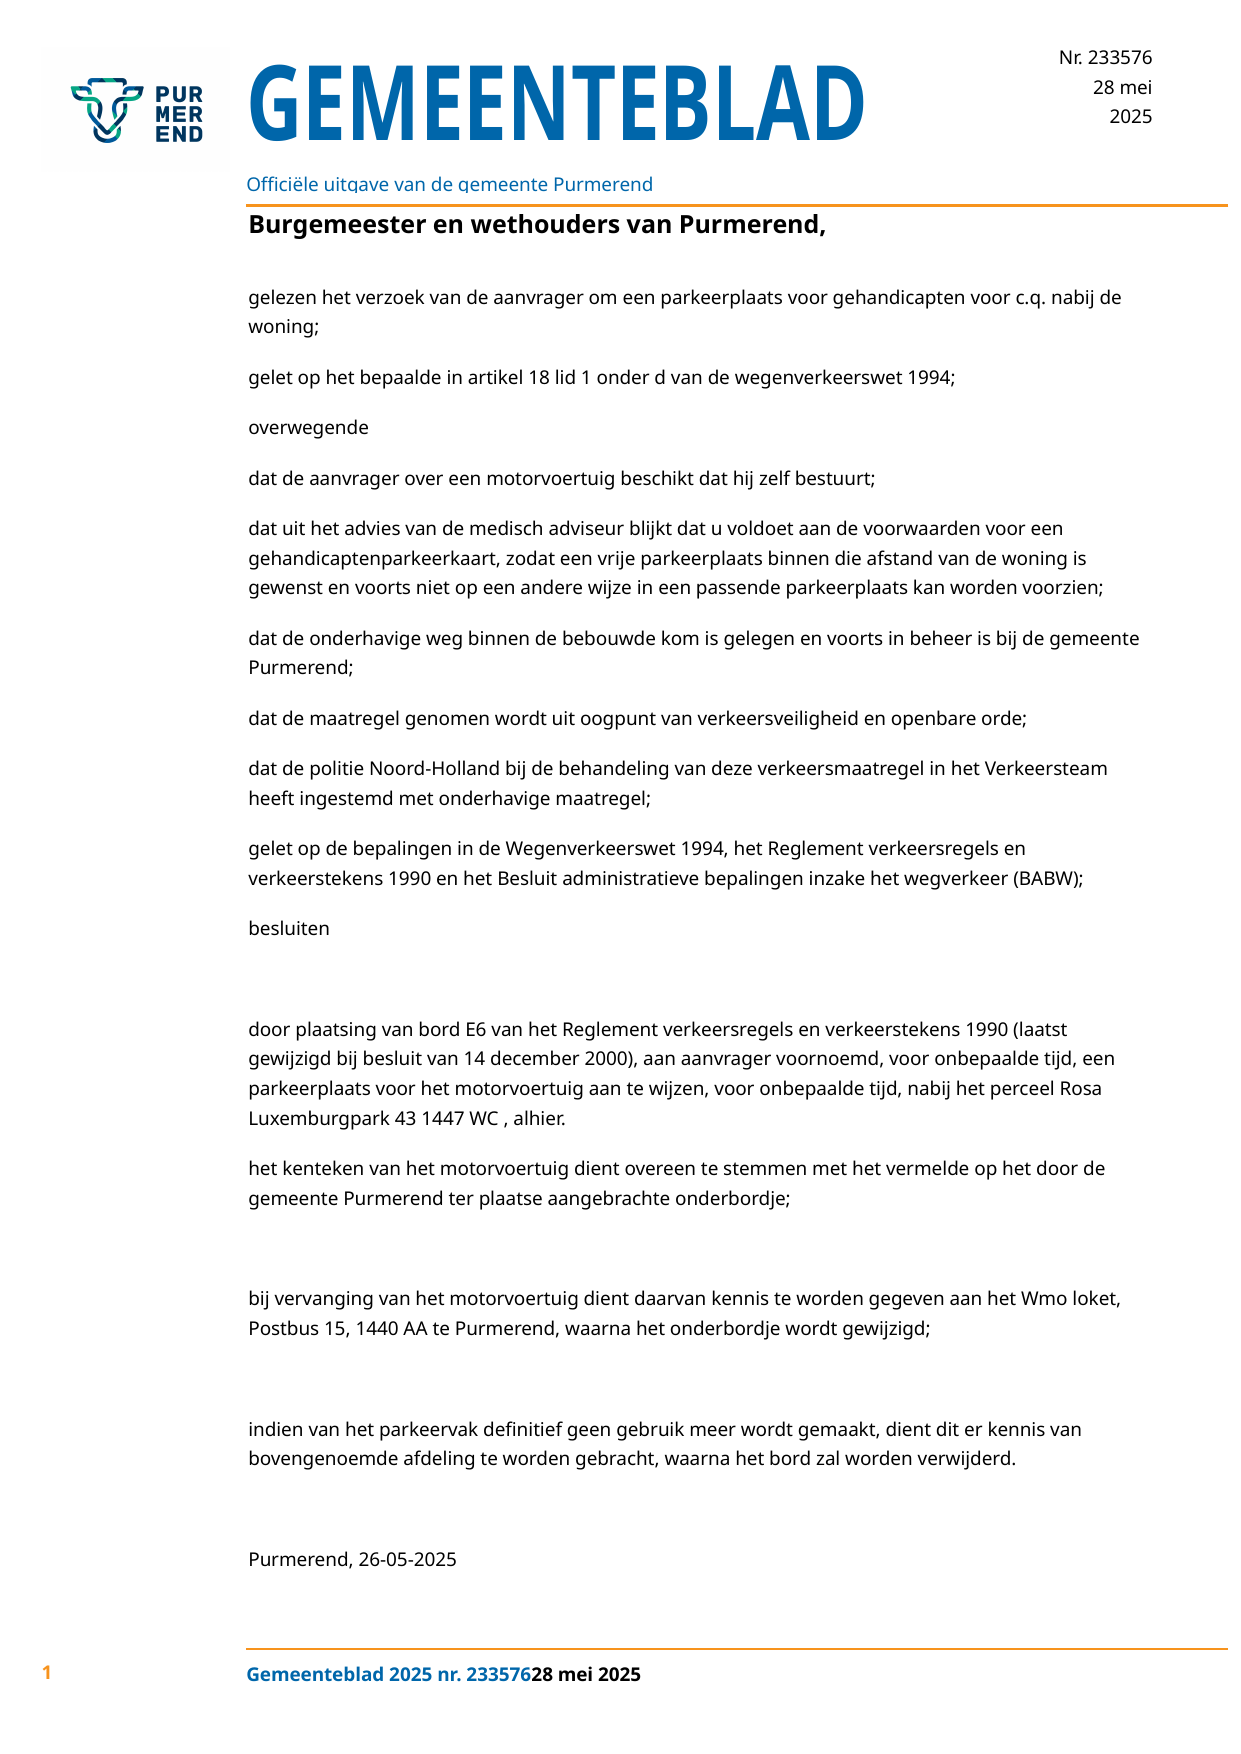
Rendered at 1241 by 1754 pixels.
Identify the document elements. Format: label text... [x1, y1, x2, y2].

text dat de onderhavige weg binnen de bebouwde kom is gelegen en voorts in beheer is bij de gemeente Purmerend; [248, 625, 1152, 680]
text gelezen het verzoek van de aanvrager om een parkeerplaats voor gehandicapten voor c.q. nabij de woning; [248, 284, 1152, 339]
picture [41, 47, 231, 172]
text dat de politie Noord-Holland bij de behandeling van deze verkeersmaatregel in het Verkeersteam heeft ingestemd met onderhavige maatregel; [248, 755, 1152, 811]
text bij vervanging van het motorvoertuig dient daarvan kennis te worden gegeven aan het Wmo loket, Postbus 15, 1440 AA te Purmerend, waarna het onderbordje wordt gewijzigd; [248, 1286, 1152, 1341]
text Burgemeester en wethouders van Purmerend, [248, 207, 1152, 241]
text Purmerend, 26-05-2025 [248, 1546, 1152, 1572]
text overwegende [248, 414, 1152, 440]
text dat de aanvrager over een motorvoertuig beschikt dat hij zelf bestuurt; [248, 465, 1152, 491]
text dat de maatregel genomen wordt uit oogpunt van verkeersveiligheid en openbare orde; [248, 705, 1152, 731]
text besluiten [248, 915, 1152, 941]
text gelet op de bepalingen in de Wegenverkeerswet 1994, het Reglement verkeersregels en verkeerstekens 1990 en het Besluit administratieve bepalingen inzake het wegverkeer (BABW); [248, 835, 1152, 891]
text door plaatsing van bord E6 van het Reglement verkeersregels en verkeerstekens 1990 (laatst gewijzigd bij besluit van 14 december 2000), aan aanvrager voornoemd, voor onbepaalde tijd, een parkeerplaats voor het motorvoertuig aan te wijzen, voor onbepaalde tijd, nabij het perceel Rosa Luxemburgpark 43 1447 WC , alhier. [248, 1016, 1152, 1131]
text dat uit het advies van de medisch adviseur blijkt dat u voldoet aan de voorwaarden voor een gehandicaptenparkeerkaart, zodat een vrije parkeerplaats binnen die afstand van de woning is gewenst en voorts niet op een andere wijze in een passende parkeerplaats kan worden voorzien; [248, 515, 1152, 600]
text indien van het parkeervak definitief geen gebruik meer wordt gemaakt, dient dit er kennis van bovengenoemde afdeling te worden gebracht, waarna het bord zal worden verwijderd. [248, 1416, 1152, 1471]
text het kenteken van het motorvoertuig dient overeen te stemmen met het vermelde op het door de gemeente Purmerend ter plaatse aangebrachte onderbordje; [248, 1155, 1152, 1211]
text gelet op het bepaalde in artikel 18 lid 1 onder d van de wegenverkeerswet 1994; [248, 364, 1152, 390]
